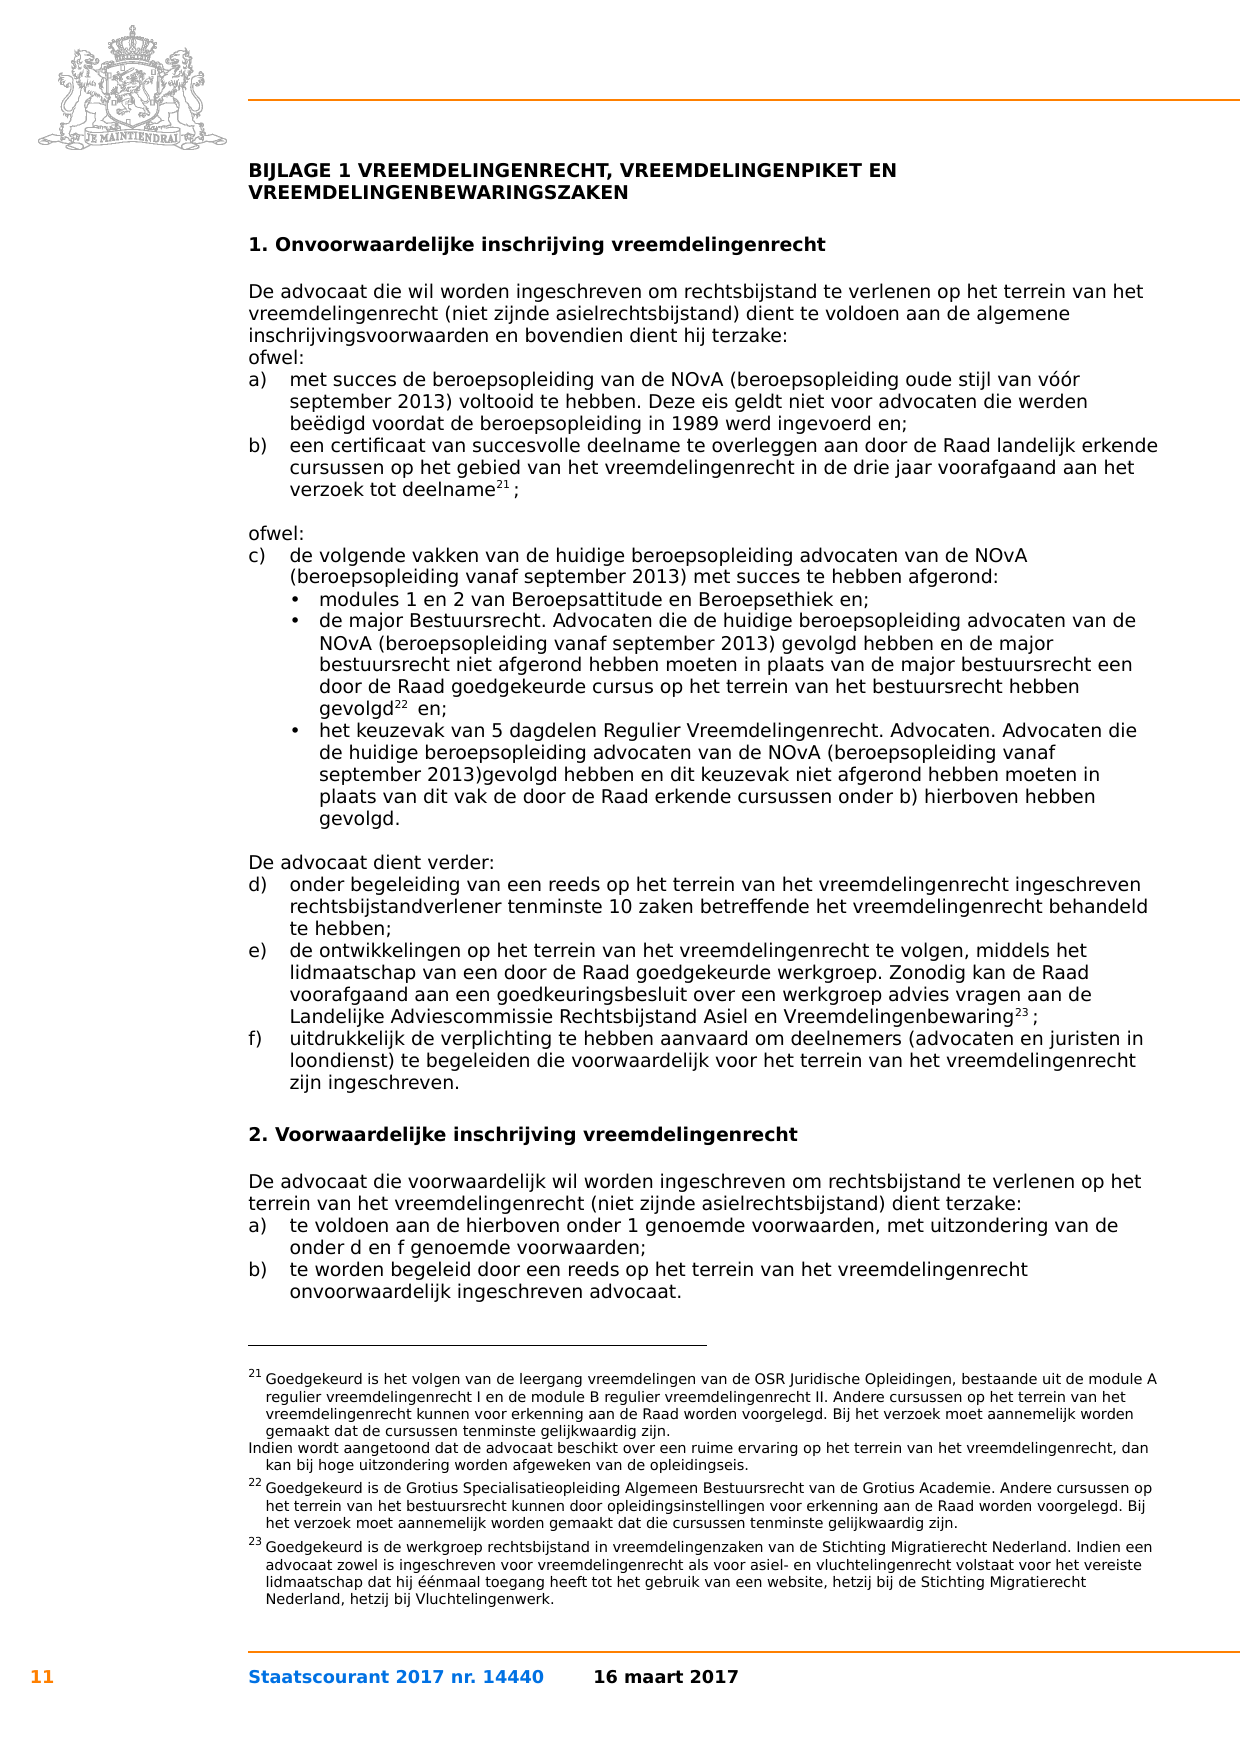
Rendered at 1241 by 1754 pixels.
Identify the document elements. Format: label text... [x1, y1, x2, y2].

text e) de ontwikkelingen op het terrein van het vreemdelingenrecht te volgen, middels het lidmaatschap van een door de Raad goedgekeurde werkgroep. Zonodig kan de Raad voorafgaand aan een goedkeuringsbesluit over een werkgroep advies vragen aan de Landelijke Adviescommissie Rechtsbijstand Asiel en Vreemdelingenbewaring; [248, 940, 1163, 1028]
text • het keuzevak van 5 dagdelen Regulier Vreemdelingenrecht. Advocaten. Advocaten die de huidige beroepsopleiding advocaten van de NOvA (beroepsopleiding vanaf september 2013)gevolgd hebben en dit keuzevak niet afgerond hebben moeten in plaats van dit vak de door de Raad erkende cursussen onder b) hierboven hebben gevolgd. [289, 720, 1163, 830]
text Indien wordt aangetoond dat de advocaat beschikt over een ruime ervaring op het terrein van het vreemdelingenrecht, dan kan bij hoge uitzondering worden afgeweken van de opleidingseis. [248, 1440, 1163, 1473]
subtitle BIJLAGE 1 VREEMDELINGENRECHT, VREEMDELINGENPIKET EN VREEMDELINGENBEWARINGSZAKEN [248, 160, 1163, 204]
text • de major Bestuursrecht. Advocaten die de huidige beroepsopleiding advocaten van de NOvA (beroepsopleiding vanaf september 2013) gevolgd hebben en de major bestuursrecht niet afgerond hebben moeten in plaats van de major bestuursrecht een door de Raad goedgekeurde cursus op het terrein van het bestuursrecht hebben gevolgd en; [289, 610, 1163, 720]
text a) met succes de beroepsopleiding van de NOvA (beroepsopleiding oude stijl van vóór september 2013) voltooid te hebben. Deze eis geldt niet voor advocaten die werden beëdigd voordat de beroepsopleiding in 1989 werd ingevoerd en; [248, 369, 1163, 435]
text d) onder begeleiding van een reeds op het terrein van het vreemdelingenrecht ingeschreven rechtsbijstandverlener tenminste 10 zaken betreffende het vreemdelingenrecht behandeld te hebben; [248, 874, 1163, 940]
text De advocaat dient verder: [248, 852, 1163, 874]
text Goedgekeurd is de Grotius Specialisatieopleiding Algemeen Bestuursrecht van de Grotius Academie. Andere cursussen op het terrein van het bestuursrecht kunnen door opleidingsinstellingen voor erkenning aan de Raad worden voorgelegd. Bij het verzoek moet aannemelijk worden gemaakt dat die cursussen tenminste gelijkwaardig zijn. [248, 1476, 1163, 1532]
text De advocaat die voorwaardelijk wil worden ingeschreven om rechtsbijstand te verlenen op het terrein van het vreemdelingenrecht (niet zijnde asielrechtsbijstand) dient terzake: [248, 1171, 1163, 1215]
text ofwel: [248, 347, 1163, 369]
text a) te voldoen aan de hierboven onder 1 genoemde voorwaarden, met uitzondering van de onder d en f genoemde voorwaarden; [248, 1215, 1163, 1259]
text • modules 1 en 2 van Beroepsattitude en Beroepsethiek en; [289, 588, 1163, 610]
text ofwel: [248, 522, 1163, 544]
text Goedgekeurd is het volgen van de leergang vreemdelingen van de OSR Juridische Opleidingen, bestaande uit de module A regulier vreemdelingenrecht I en de module B regulier vreemdelingenrecht II. Andere cursussen op het terrein van het vreemdelingenrecht kunnen voor erkenning aan de Raad worden voorgelegd. Bij het verzoek moet aannemelijk worden gemaakt dat de cursussen tenminste gelijkwaardig zijn. [248, 1367, 1163, 1440]
text De advocaat die wil worden ingeschreven om rechtsbijstand te verlenen op het terrein van het vreemdelingenrecht (niet zijnde asielrechtsbijstand) dient te voldoen aan de algemene inschrijvingsvoorwaarden en bovendien dient hij terzake: [248, 281, 1163, 347]
text c) de volgende vakken van de huidige beroepsopleiding advocaten van de NOvA (beroepsopleiding vanaf september 2013) met succes te hebben afgerond: [248, 544, 1163, 588]
subtitle 2. Voorwaardelijke inschrijving vreemdelingenrecht [248, 1124, 1163, 1146]
text b) te worden begeleid door een reeds op het terrein van het vreemdelingenrecht onvoorwaardelijk ingeschreven advocaat. [248, 1259, 1163, 1303]
text f) uitdrukkelijk de verplichting te hebben aanvaard om deelnemers (advocaten en juristen in loondienst) te begeleiden die voorwaardelijk voor het terrein van het vreemdelingenrecht zijn ingeschreven. [248, 1028, 1163, 1094]
picture [38, 25, 227, 150]
text Goedgekeurd is de werkgroep rechtsbijstand in vreemdelingenzaken van de Stichting Migratierecht Nederland. Indien een advocaat zowel is ingeschreven voor vreemdelingenrecht als voor asiel- en vluchtelingenrecht volstaat voor het vereiste lidmaatschap dat hij éénmaal toegang heeft tot het gebruik van een website, hetzij bij de Stichting Migratierecht Nederland, hetzij bij Vluchtelingenwerk. [248, 1535, 1163, 1608]
subtitle 1. Onvoorwaardelijke inschrijving vreemdelingenrecht [248, 234, 1163, 256]
text b) een certificaat van succesvolle deelname te overleggen aan door de Raad landelijk erkende cursussen op het gebied van het vreemdelingenrecht in de drie jaar voorafgaand aan het verzoek tot deelname; [248, 435, 1163, 501]
